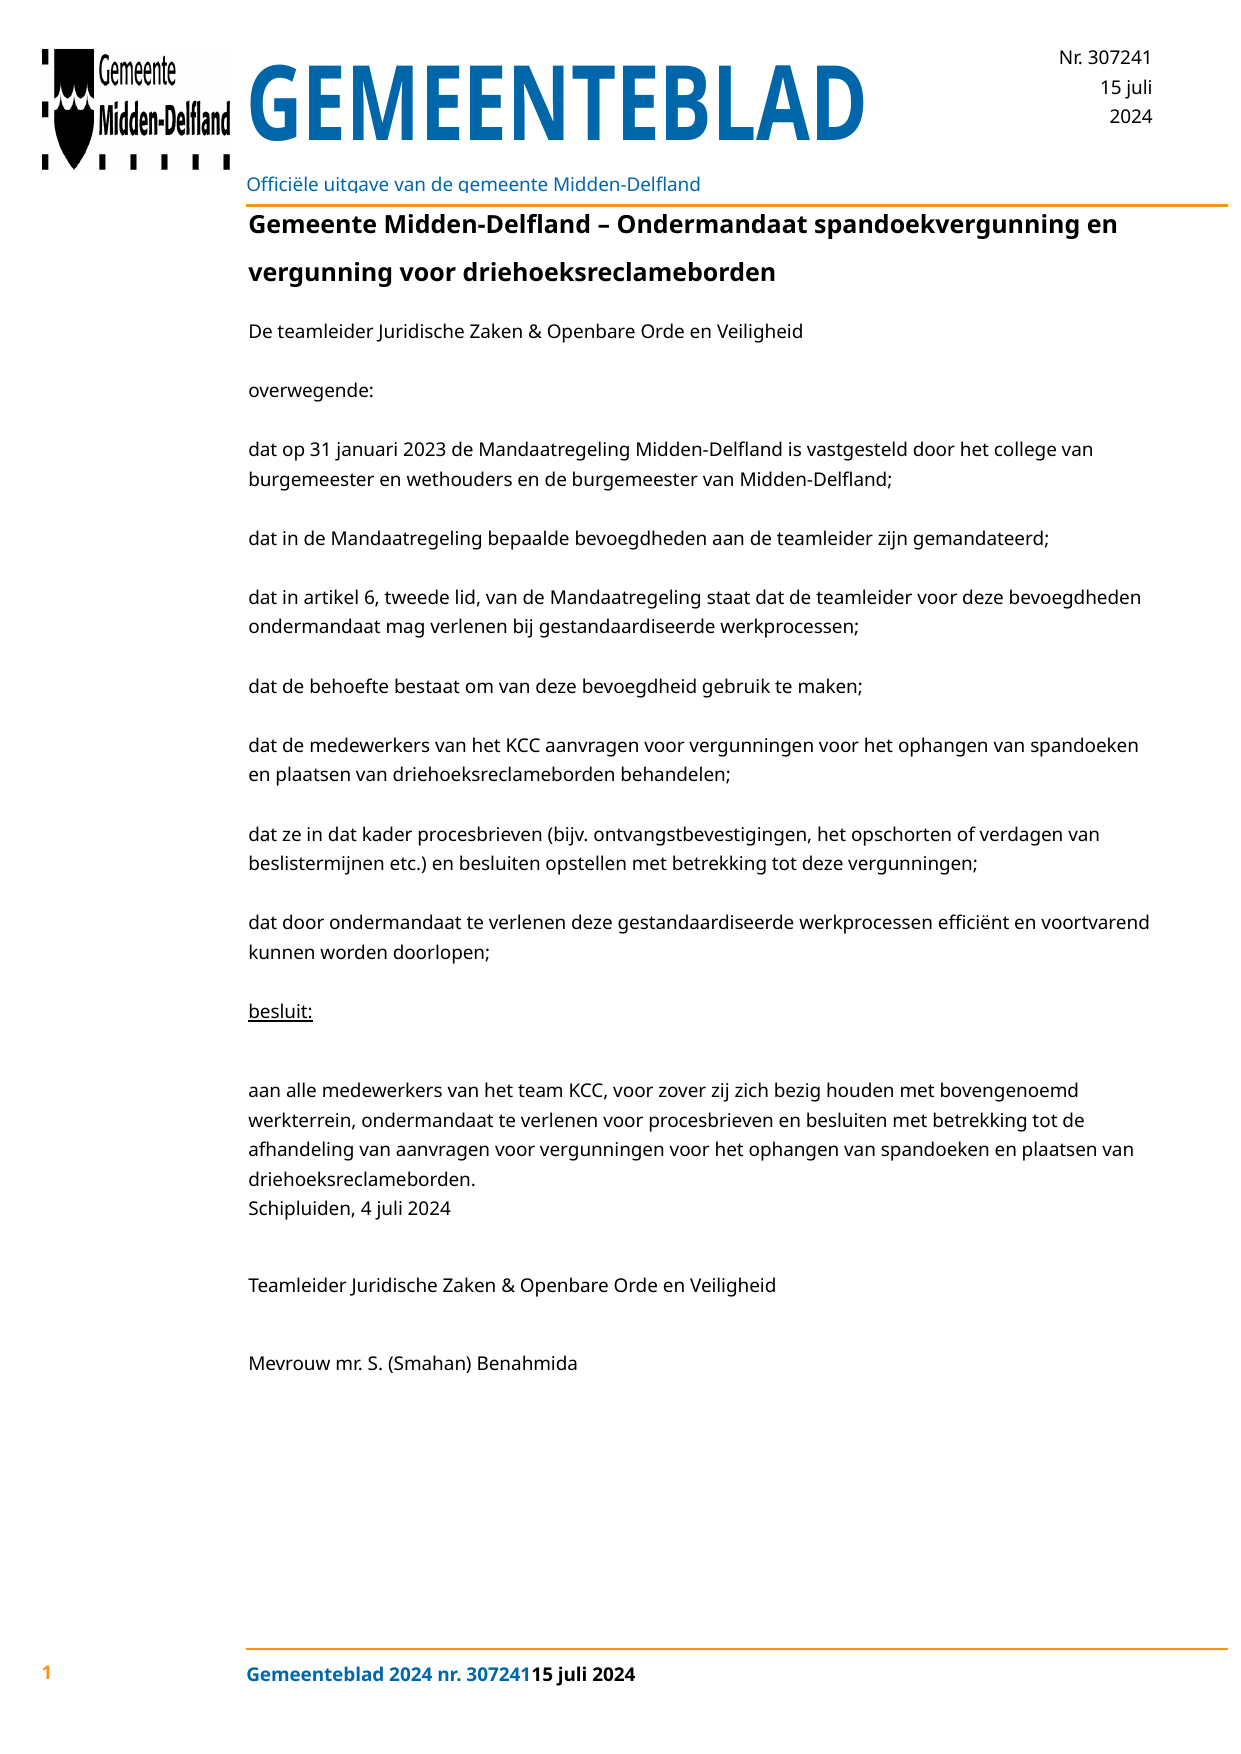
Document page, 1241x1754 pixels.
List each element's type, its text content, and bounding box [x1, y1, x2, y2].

text aan alle medewerkers van het team KCC, voor zover zij zich bezig houden met bovengenoemd werkterrein, ondermandaat te verlenen voor procesbrieven en besluiten met betrekking tot de afhandeling van aanvragen voor vergunningen voor het ophangen van spandoeken en plaatsen van driehoeksreclameborden. [248, 1077, 1152, 1192]
text dat ze in dat kader procesbrieven (bijv. ontvangstbevestigingen, het opschorten of verdagen van beslistermijnen etc.) en besluiten opstellen met betrekking tot deze vergunningen; [248, 821, 1152, 876]
text Schipluiden, 4 juli 2024 [248, 1196, 1152, 1221]
text Gemeente Midden-Delfland – Ondermandaat spandoekvergunning en vergunning voor driehoeksreclameborden [248, 207, 1152, 288]
picture [41, 47, 231, 172]
text Mevrouw mr. S. (Smahan) Benahmida [248, 1350, 1152, 1376]
text dat de medewerkers van het KCC aanvragen voor vergunningen voor het ophangen van spandoeken en plaatsen van driehoeksreclameborden behandelen; [248, 732, 1152, 787]
text De teamleider Juridische Zaken & Openbare Orde en Veiligheid [248, 318, 1152, 344]
text dat in de Mandaatregeling bepaalde bevoegdheden aan de teamleider zijn gemandateerd; [248, 525, 1152, 551]
text dat de behoefte bestaat om van deze bevoegdheid gebruik te maken; [248, 673, 1152, 699]
text dat in artikel 6, tweede lid, van de Mandaatregeling staat dat de teamleider voor deze bevoegdheden ondermandaat mag verlenen bij gestandaardiseerde werkprocessen; [248, 584, 1152, 639]
text dat door ondermandaat te verlenen deze gestandaardiseerde werkprocessen efficiënt en voortvarend kunnen worden doorlopen; [248, 909, 1152, 965]
text overwegende: [248, 377, 1152, 403]
text dat op 31 januari 2023 de Mandaatregeling Midden-Delfland is vastgesteld door het college van burgemeester en wethouders en de burgemeester van Midden-Delfland; [248, 436, 1152, 492]
text Teamleider Juridische Zaken & Openbare Orde en Veiligheid [248, 1273, 1152, 1298]
text besluit: [248, 998, 1152, 1024]
